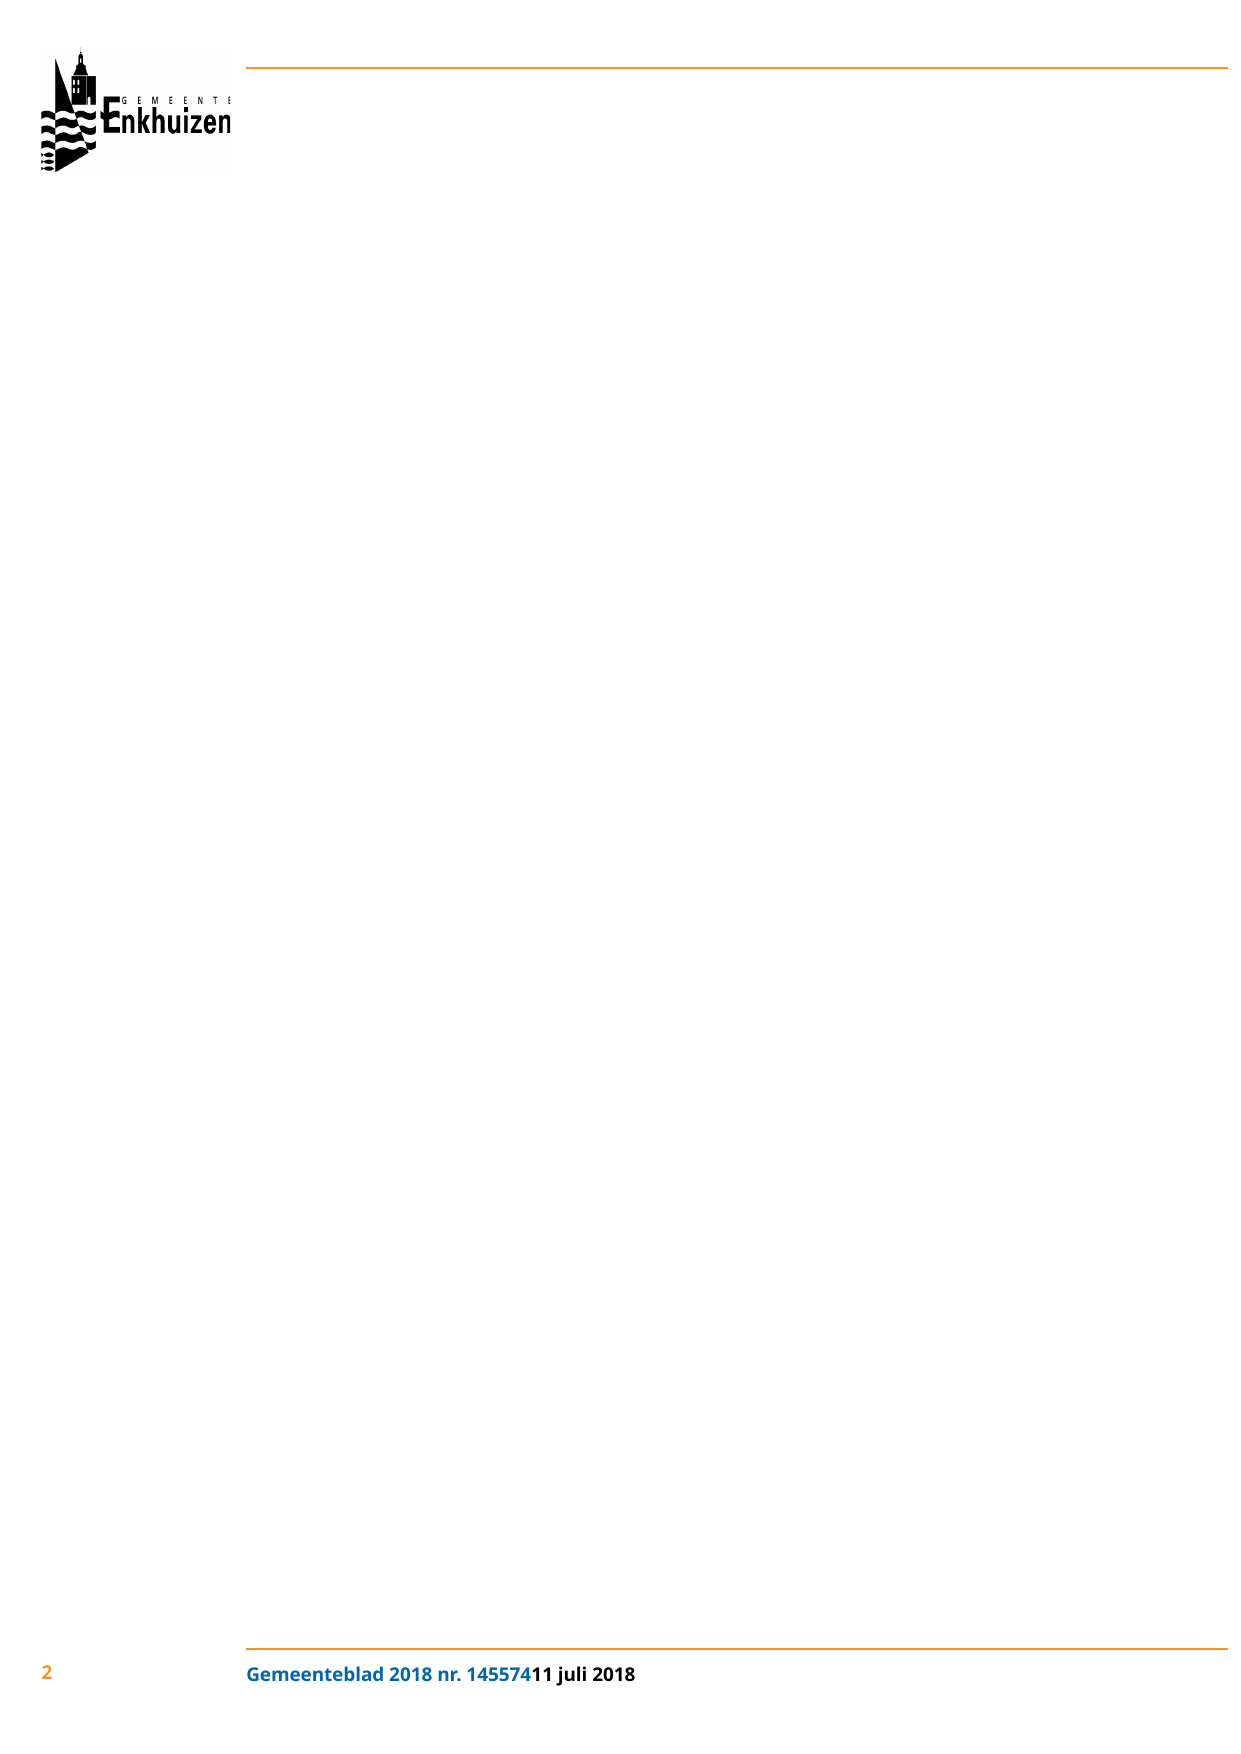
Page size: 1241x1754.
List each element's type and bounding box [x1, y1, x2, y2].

picture [41, 47, 231, 172]
